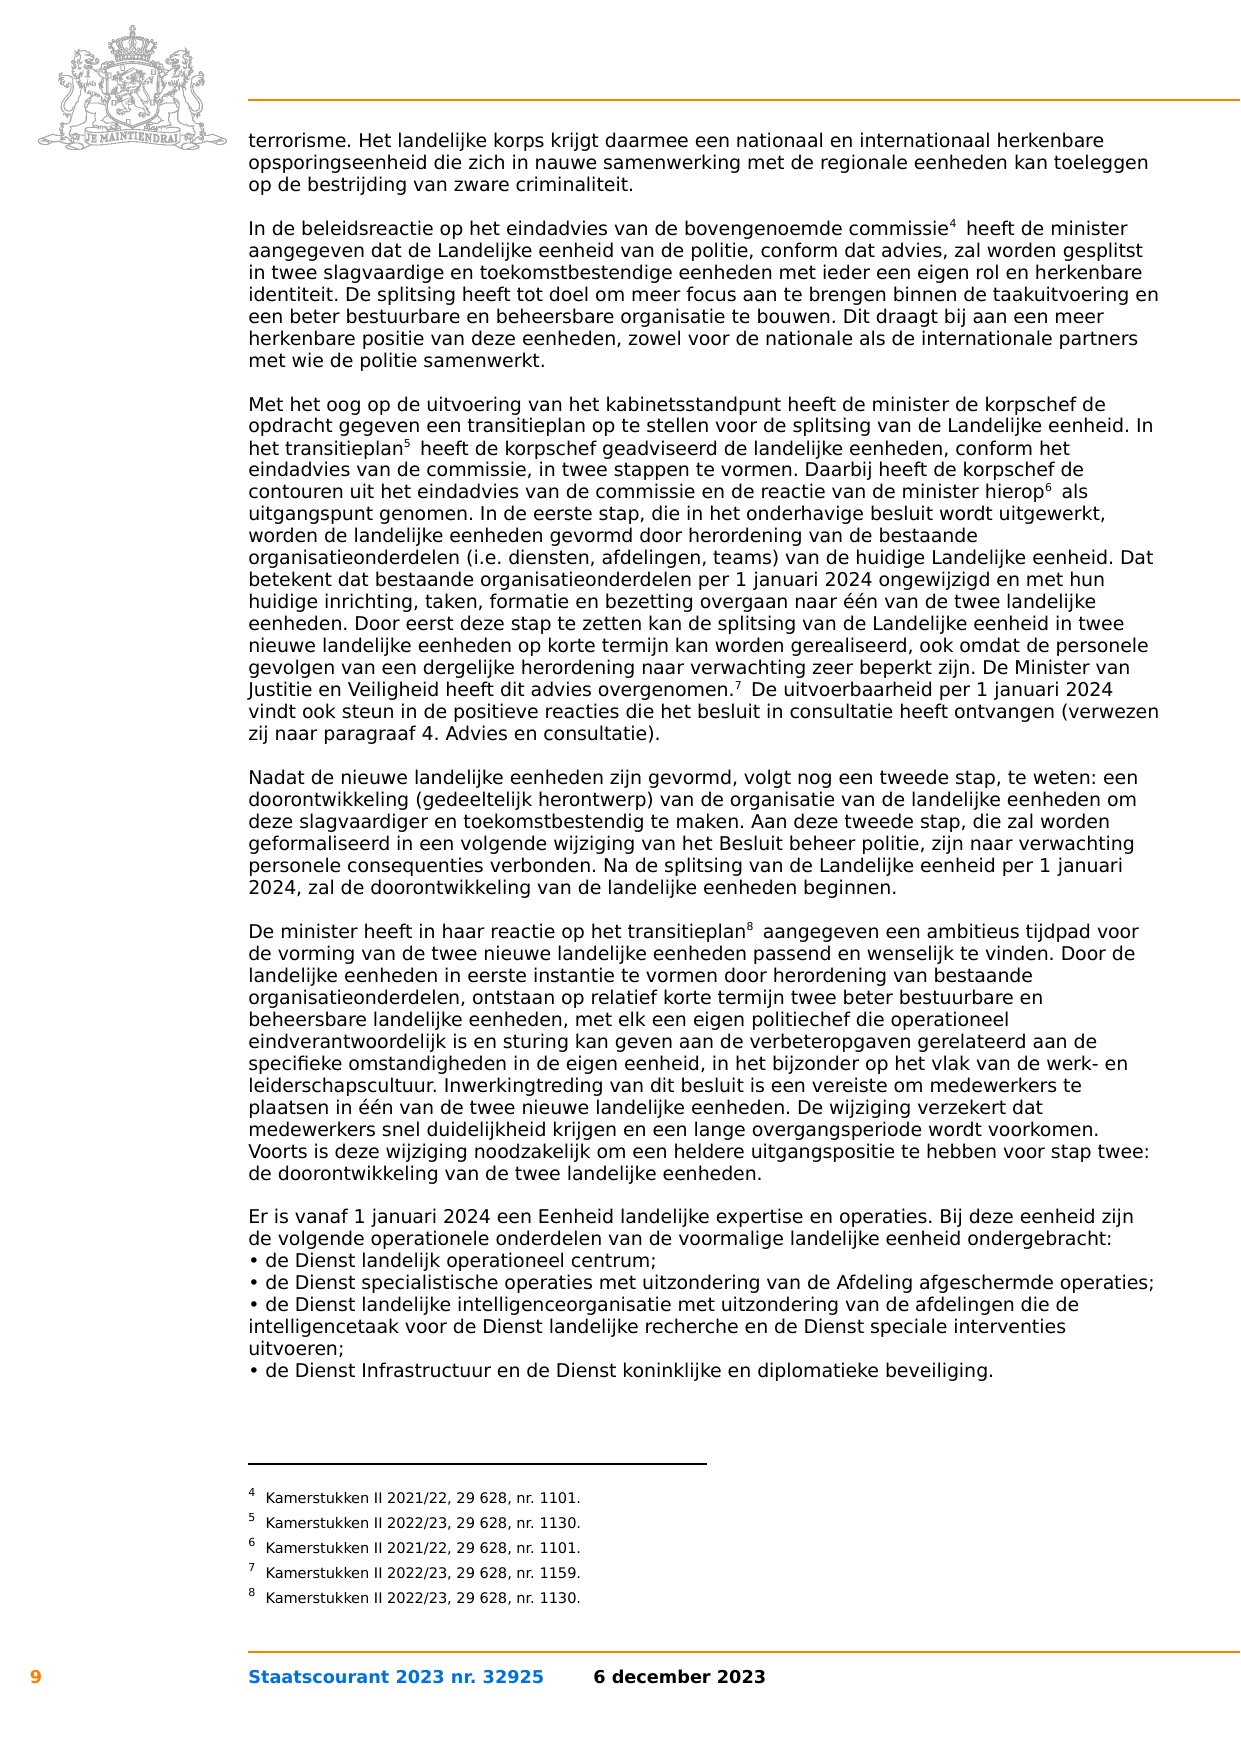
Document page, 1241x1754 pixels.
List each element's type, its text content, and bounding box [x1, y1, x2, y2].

text De minister heeft in haar reactie op het transitieplan aangegeven een ambitieus tijdpad voor de vorming van de twee nieuwe landelijke eenheden passend en wenselijk te vinden. Door de landelijke eenheden in eerste instantie te vormen door herordening van bestaande organisatieonderdelen, ontstaan op relatief korte termijn twee beter bestuurbare en beheersbare landelijke eenheden, met elk een eigen politiechef die operationeel eindverantwoordelijk is en sturing kan geven aan de verbeteropgaven gerelateerd aan de specifieke omstandigheden in de eigen eenheid, in het bijzonder op het vlak van de werk- en leiderschapscultuur. Inwerkingtreding van dit besluit is een vereiste om medewerkers te plaatsen in één van de twee nieuwe landelijke eenheden. De wijziging verzekert dat medewerkers snel duidelijkheid krijgen en een lange overgangsperiode wordt voorkomen. Voorts is deze wijziging noodzakelijk om een heldere uitgangspositie te hebben voor stap twee: de doorontwikkeling van de twee landelijke eenheden. [248, 921, 1163, 1184]
text • de Dienst specialistische operaties met uitzondering van de Afdeling afgeschermde operaties; [248, 1272, 1163, 1294]
text • de Dienst Infrastructuur en de Dienst koninklijke en diplomatieke beveiliging. [248, 1360, 1163, 1382]
text Nadat de nieuwe landelijke eenheden zijn gevormd, volgt nog een tweede stap, te weten: een doorontwikkeling (gedeeltelijk herontwerp) van de organisatie van de landelijke eenheden om deze slagvaardiger en toekomstbestendig te maken. Aan deze tweede stap, die zal worden geformaliseerd in een volgende wijziging van het Besluit beheer politie, zijn naar verwachting personele consequenties verbonden. Na de splitsing van de Landelijke eenheid per 1 januari 2024, zal de doorontwikkeling van de landelijke eenheden beginnen. [248, 767, 1163, 899]
text Er is vanaf 1 januari 2024 een Eenheid landelijke expertise en operaties. Bij deze eenheid zijn de volgende operationele onderdelen van de voormalige landelijke eenheid ondergebracht: [248, 1206, 1163, 1250]
text Kamerstukken II 2021/22, 29 628, nr. 1101. [248, 1486, 1163, 1508]
text Kamerstukken II 2022/23, 29 628, nr. 1130. [248, 1511, 1163, 1533]
text Kamerstukken II 2022/23, 29 628, nr. 1159. [248, 1561, 1163, 1583]
picture [38, 25, 227, 150]
text terrorisme. Het landelijke korps krijgt daarmee een nationaal en internationaal herkenbare opsporingseenheid die zich in nauwe samenwerking met de regionale eenheden kan toeleggen op de bestrijding van zware criminaliteit. [248, 130, 1163, 196]
text Met het oog op de uitvoering van het kabinetsstandpunt heeft de minister de korpschef de opdracht gegeven een transitieplan op te stellen voor de splitsing van de Landelijke eenheid. In het transitieplan heeft de korpschef geadviseerd de landelijke eenheden, conform het eindadvies van de commissie, in twee stappen te vormen. Daarbij heeft de korpschef de contouren uit het eindadvies van de commissie en de reactie van de minister hierop als uitgangspunt genomen. In de eerste stap, die in het onderhavige besluit wordt uitgewerkt, worden de landelijke eenheden gevormd door herordening van de bestaande organisatieonderdelen (i.e. diensten, afdelingen, teams) van de huidige Landelijke eenheid. Dat betekent dat bestaande organisatieonderdelen per 1 januari 2024 ongewijzigd en met hun huidige inrichting, taken, formatie en bezetting overgaan naar één van de twee landelijke eenheden. Door eerst deze stap te zetten kan de splitsing van de Landelijke eenheid in twee nieuwe landelijke eenheden op korte termijn kan worden gerealiseerd, ook omdat de personele gevolgen van een dergelijke herordening naar verwachting zeer beperkt zijn. De Minister van Justitie en Veiligheid heeft dit advies overgenomen. De uitvoerbaarheid per 1 januari 2024 vindt ook steun in de positieve reacties die het besluit in consultatie heeft ontvangen (verwezen zij naar paragraaf 4. Advies en consultatie). [248, 393, 1163, 745]
text Kamerstukken II 2022/23, 29 628, nr. 1130. [248, 1586, 1163, 1608]
text Kamerstukken II 2021/22, 29 628, nr. 1101. [248, 1536, 1163, 1558]
text In de beleidsreactie op het eindadvies van de bovengenoemde commissie heeft de minister aangegeven dat de Landelijke eenheid van de politie, conform dat advies, zal worden gesplitst in twee slagvaardige en toekomstbestendige eenheden met ieder een eigen rol en herkenbare identiteit. De splitsing heeft tot doel om meer focus aan te brengen binnen de taakuitvoering en een beter bestuurbare en beheersbare organisatie te bouwen. Dit draagt bij aan een meer herkenbare positie van deze eenheden, zowel voor de nationale als de internationale partners met wie de politie samenwerkt. [248, 218, 1163, 372]
text • de Dienst landelijke intelligenceorganisatie met uitzondering van de afdelingen die de intelligencetaak voor de Dienst landelijke recherche en de Dienst speciale interventies uitvoeren; [248, 1294, 1163, 1360]
text • de Dienst landelijk operationeel centrum; [248, 1250, 1163, 1272]
